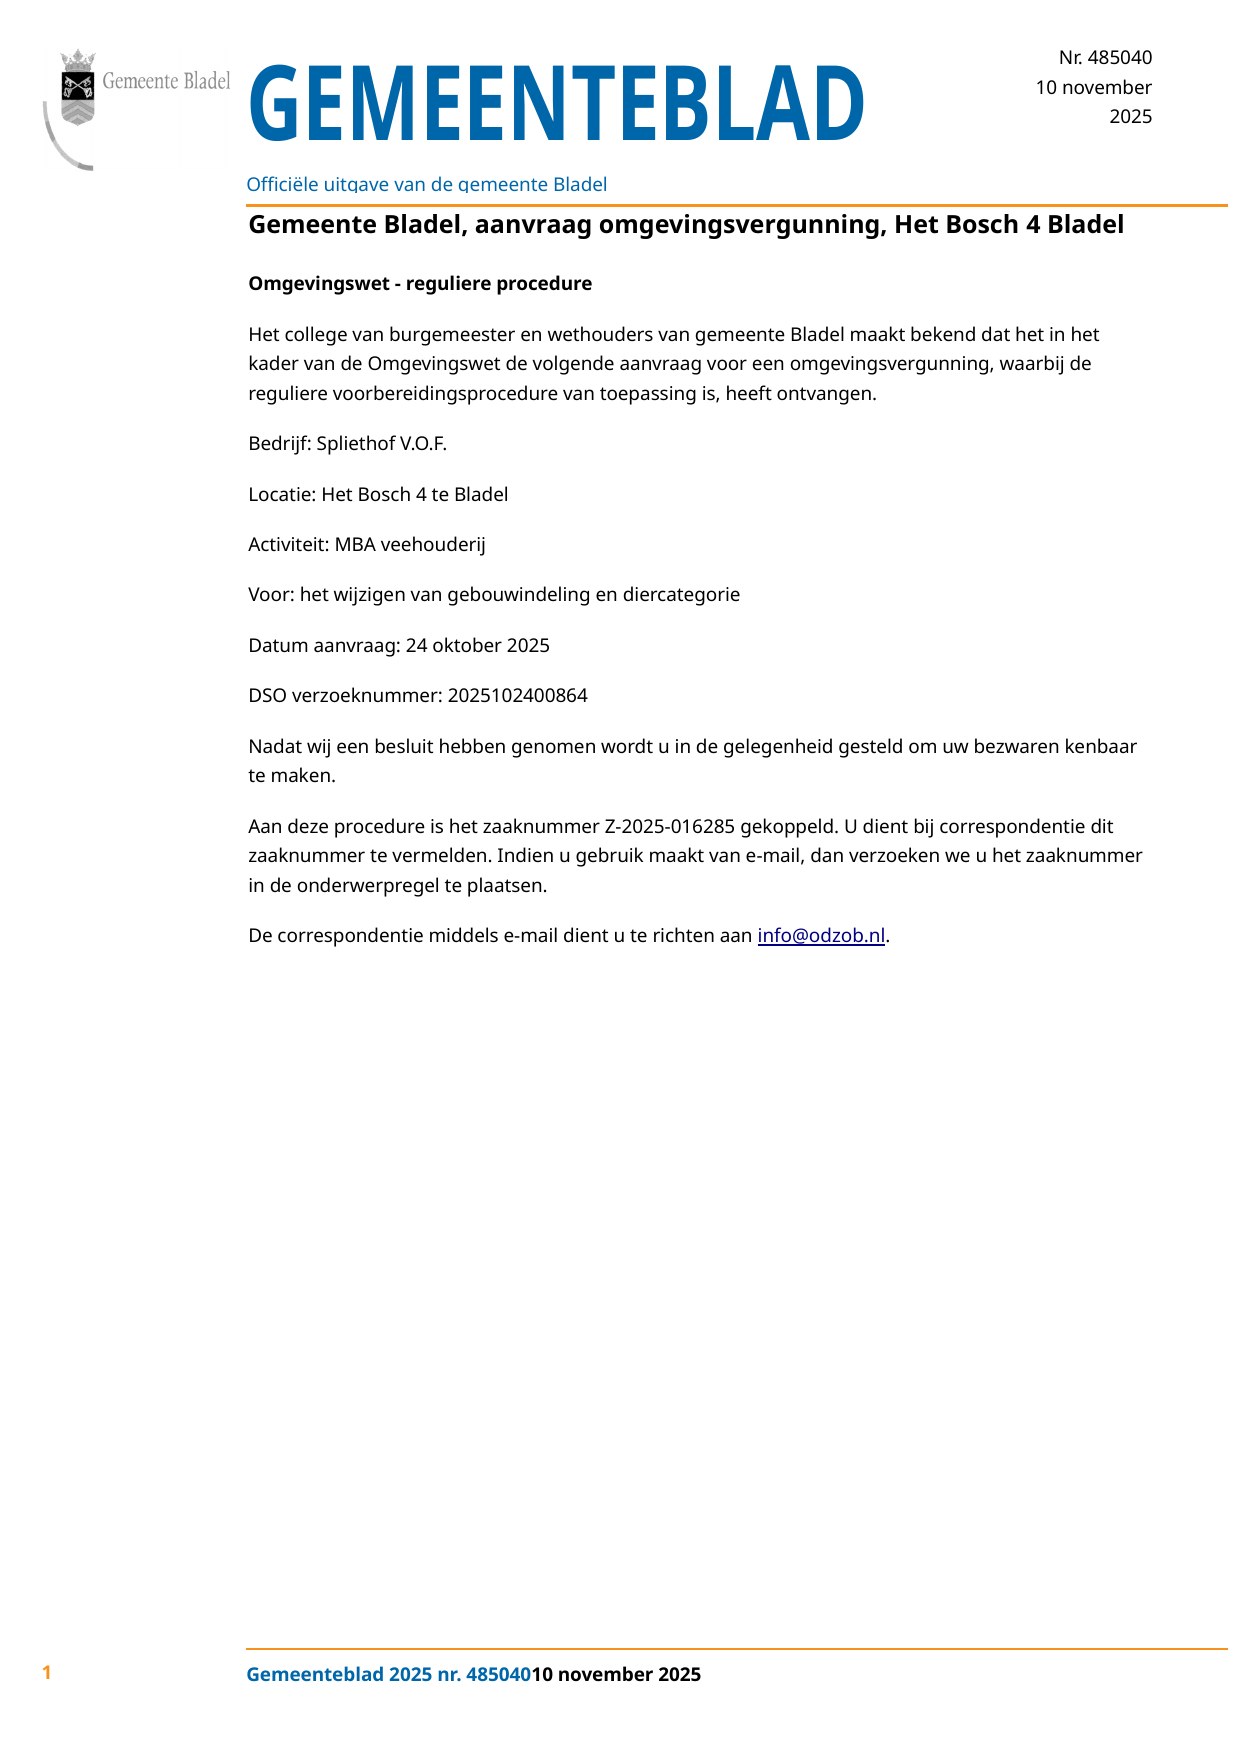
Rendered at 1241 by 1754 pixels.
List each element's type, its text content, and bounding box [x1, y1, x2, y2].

text Gemeente Bladel, aanvraag omgevingsvergunning, Het Bosch 4​ Bladel [248, 207, 1152, 241]
text Omgevingswet - reguliere procedure [248, 270, 1152, 296]
text Aan deze procedure is het zaaknummer Z-2025-016285 gekoppeld. U dient bij correspondentie dit zaaknummer te vermelden. Indien u gebruik maakt van e-mail, dan verzoeken we u het zaaknummer in de onderwerpregel te plaatsen. [248, 813, 1152, 898]
text Voor: het wijzigen van gebouwindeling en diercategorie [248, 582, 1152, 607]
text DSO verzoeknummer: 2025102400864 [248, 682, 1152, 708]
picture [41, 47, 231, 172]
text Bedrijf: Spliethof V.O.F. [248, 430, 1152, 456]
text Locatie: Het Bosch 4​ te Bladel [248, 481, 1152, 506]
text De correspondentie middels e-mail dient u te richten aan info@odzob.nl. [248, 922, 1152, 948]
text Nadat wij een besluit hebben genomen wordt u in de gelegenheid gesteld om uw bezwaren kenbaar te maken. [248, 733, 1152, 788]
text Datum aanvraag: 24 oktober 2025 [248, 632, 1152, 658]
text Het college van burgemeester en wethouders van gemeente Bladel maakt bekend dat het in het kader van de Omgevingswet de volgende aanvraag voor een omgevingsvergunning, waarbij de reguliere voorbereidingsprocedure van toepassing is, heeft ontvangen. [248, 321, 1152, 406]
text Activiteit: MBA veehouderij [248, 531, 1152, 557]
